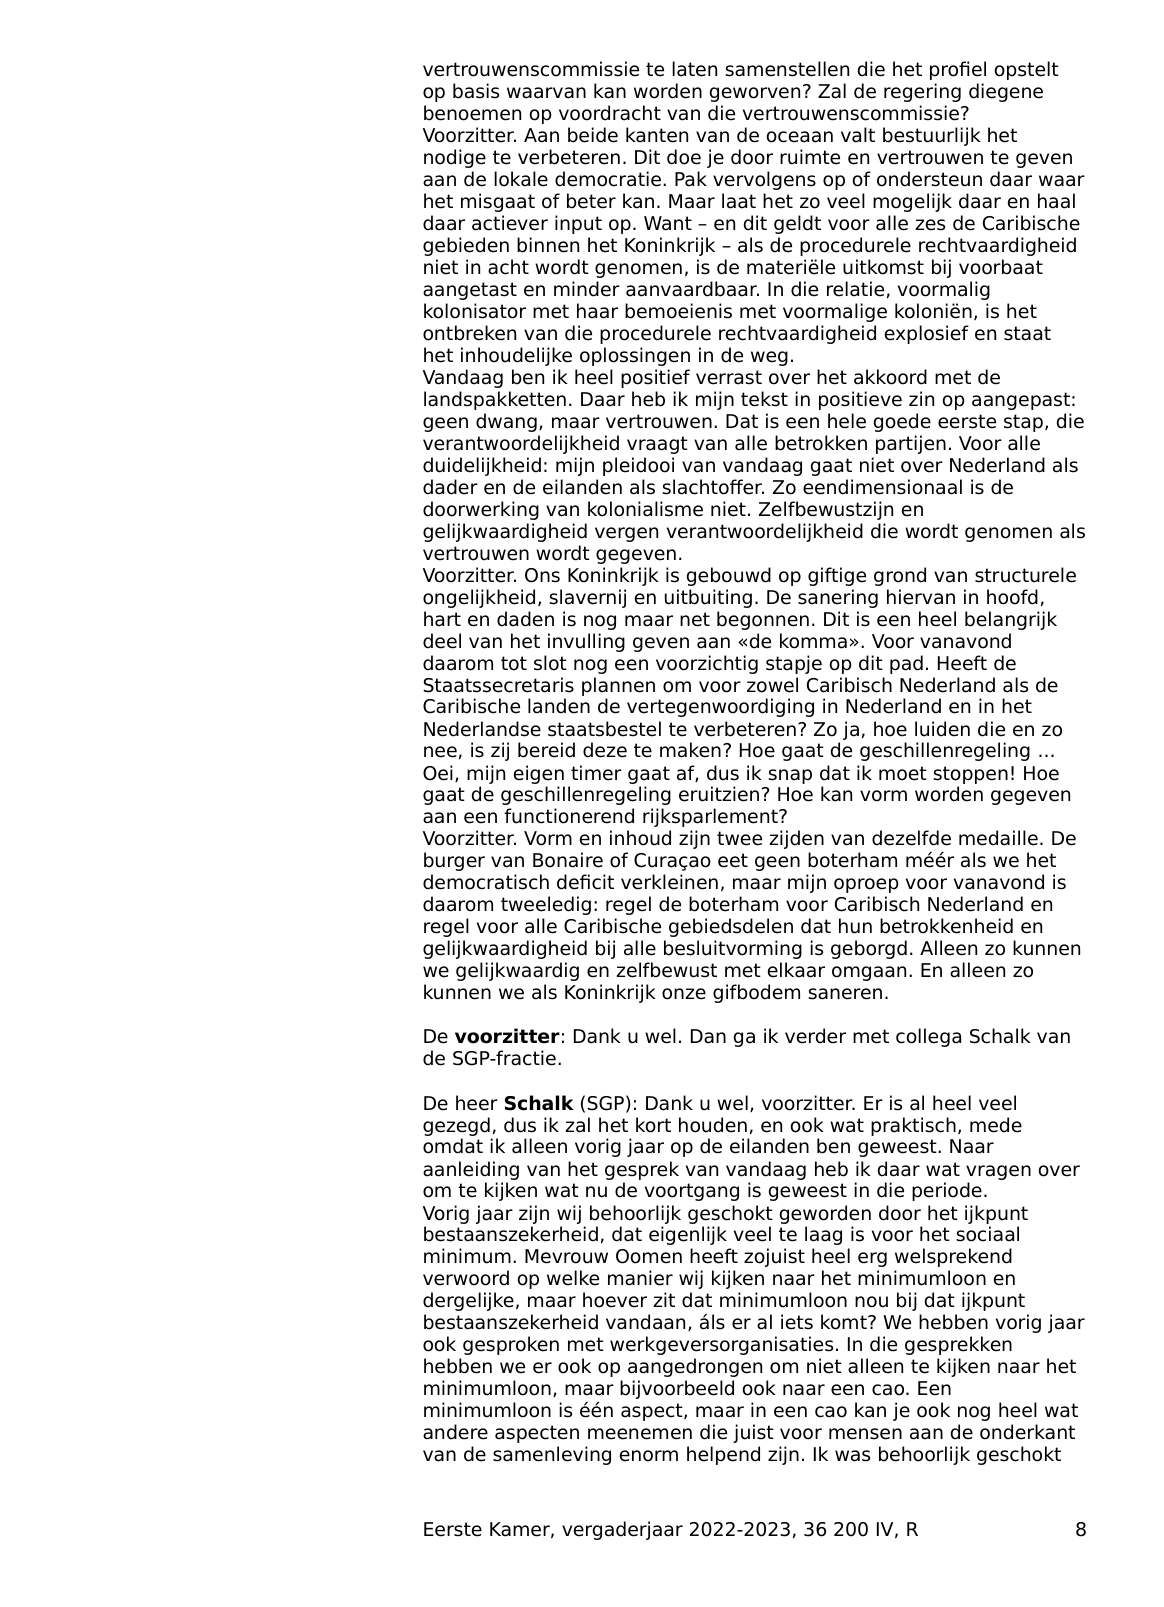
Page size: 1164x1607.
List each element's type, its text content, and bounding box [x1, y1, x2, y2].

text Vandaag ben ik heel positief verrast over het akkoord met de landspakketten. Daar heb ik mijn tekst in positieve zin op aangepast: geen dwang, maar vertrouwen. Dat is een hele goede eerste stap, die verantwoordelijkheid vraagt van alle betrokken partijen. Voor alle duidelijkheid: mijn pleidooi van vandaag gaat niet over Nederland als dader en de eilanden als slachtoffer. Zo eendimensionaal is de doorwerking van kolonialisme niet. Zelfbewustzijn en gelijkwaardigheid vergen verantwoordelijkheid die wordt genomen als vertrouwen wordt gegeven. [422, 367, 1087, 564]
text vertrouwenscommissie te laten samenstellen die het profiel opstelt op basis waarvan kan worden geworven? Zal de regering diegene benoemen op voordracht van die vertrouwenscommissie? [422, 59, 1087, 125]
text Voorzitter. Aan beide kanten van de oceaan valt bestuurlijk het nodige te verbeteren. Dit doe je door ruimte en vertrouwen te geven aan de lokale democratie. Pak vervolgens op of ondersteun daar waar het misgaat of beter kan. Maar laat het zo veel mogelijk daar en haal daar actiever input op. Want – en dit geldt voor alle zes de Caribische gebieden binnen het Koninkrijk – als de procedurele rechtvaardigheid niet in acht wordt genomen, is de materiële uitkomst bij voorbaat aangetast en minder aanvaardbaar. In die relatie, voormalig kolonisator met haar bemoeienis met voormalige koloniën, is het ontbreken van die procedurele rechtvaardigheid explosief en staat het inhoudelijke oplossingen in de weg. [422, 125, 1087, 367]
text De voorzitter: Dank u wel. Dan ga ik verder met collega Schalk van de SGP-fractie. [422, 1026, 1087, 1070]
text De heer Schalk (SGP): Dank u wel, voorzitter. Er is al heel veel gezegd, dus ik zal het kort houden, en ook wat praktisch, mede omdat ik alleen vorig jaar op de eilanden ben geweest. Naar aanleiding van het gesprek van vandaag heb ik daar wat vragen over om te kijken wat nu de voortgang is geweest in die periode. [422, 1092, 1087, 1202]
text Vorig jaar zijn wij behoorlijk geschokt geworden door het ijkpunt bestaanszekerheid, dat eigenlijk veel te laag is voor het sociaal minimum. Mevrouw Oomen heeft zojuist heel erg welsprekend verwoord op welke manier wij kijken naar het minimumloon en dergelijke, maar hoever zit dat minimumloon nou bij dat ijkpunt bestaanszekerheid vandaan, áls er al iets komt? We hebben vorig jaar ook gesproken met werkgeversorganisaties. In die gesprekken hebben we er ook op aangedrongen om niet alleen te kijken naar het minimumloon, maar bijvoorbeeld ook naar een cao. Een minimumloon is één aspect, maar in een cao kan je ook nog heel wat andere aspecten meenemen die juist voor mensen aan de onderkant van de samenleving enorm helpend zijn. Ik was behoorlijk geschokt [422, 1202, 1087, 1466]
text Voorzitter. Vorm en inhoud zijn twee zijden van dezelfde medaille. De burger van Bonaire of Curaçao eet geen boterham méér als we het democratisch deficit verkleinen, maar mijn oproep voor vanavond is daarom tweeledig: regel de boterham voor Caribisch Nederland en regel voor alle Caribische gebiedsdelen dat hun betrokkenheid en gelijkwaardigheid bij alle besluitvorming is geborgd. Alleen zo kunnen we gelijkwaardig en zelfbewust met elkaar omgaan. En alleen zo kunnen we als Koninkrijk onze gifbodem saneren. [422, 828, 1087, 1004]
text Voorzitter. Ons Koninkrijk is gebouwd op giftige grond van structurele ongelijkheid, slavernij en uitbuiting. De sanering hiervan in hoofd, hart en daden is nog maar net begonnen. Dit is een heel belangrijk deel van het invulling geven aan «de komma». Voor vanavond daarom tot slot nog een voorzichtig stapje op dit pad. Heeft de Staatssecretaris plannen om voor zowel Caribisch Nederland als de Caribische landen de vertegenwoordiging in Nederland en in het Nederlandse staatsbestel te verbeteren? Zo ja, hoe luiden die en zo nee, is zij bereid deze te maken? Hoe gaat de geschillenregeling ... Oei, mijn eigen timer gaat af, dus ik snap dat ik moet stoppen! Hoe gaat de geschillenregeling eruitzien? Hoe kan vorm worden gegeven aan een functionerend rijksparlement? [422, 564, 1087, 828]
